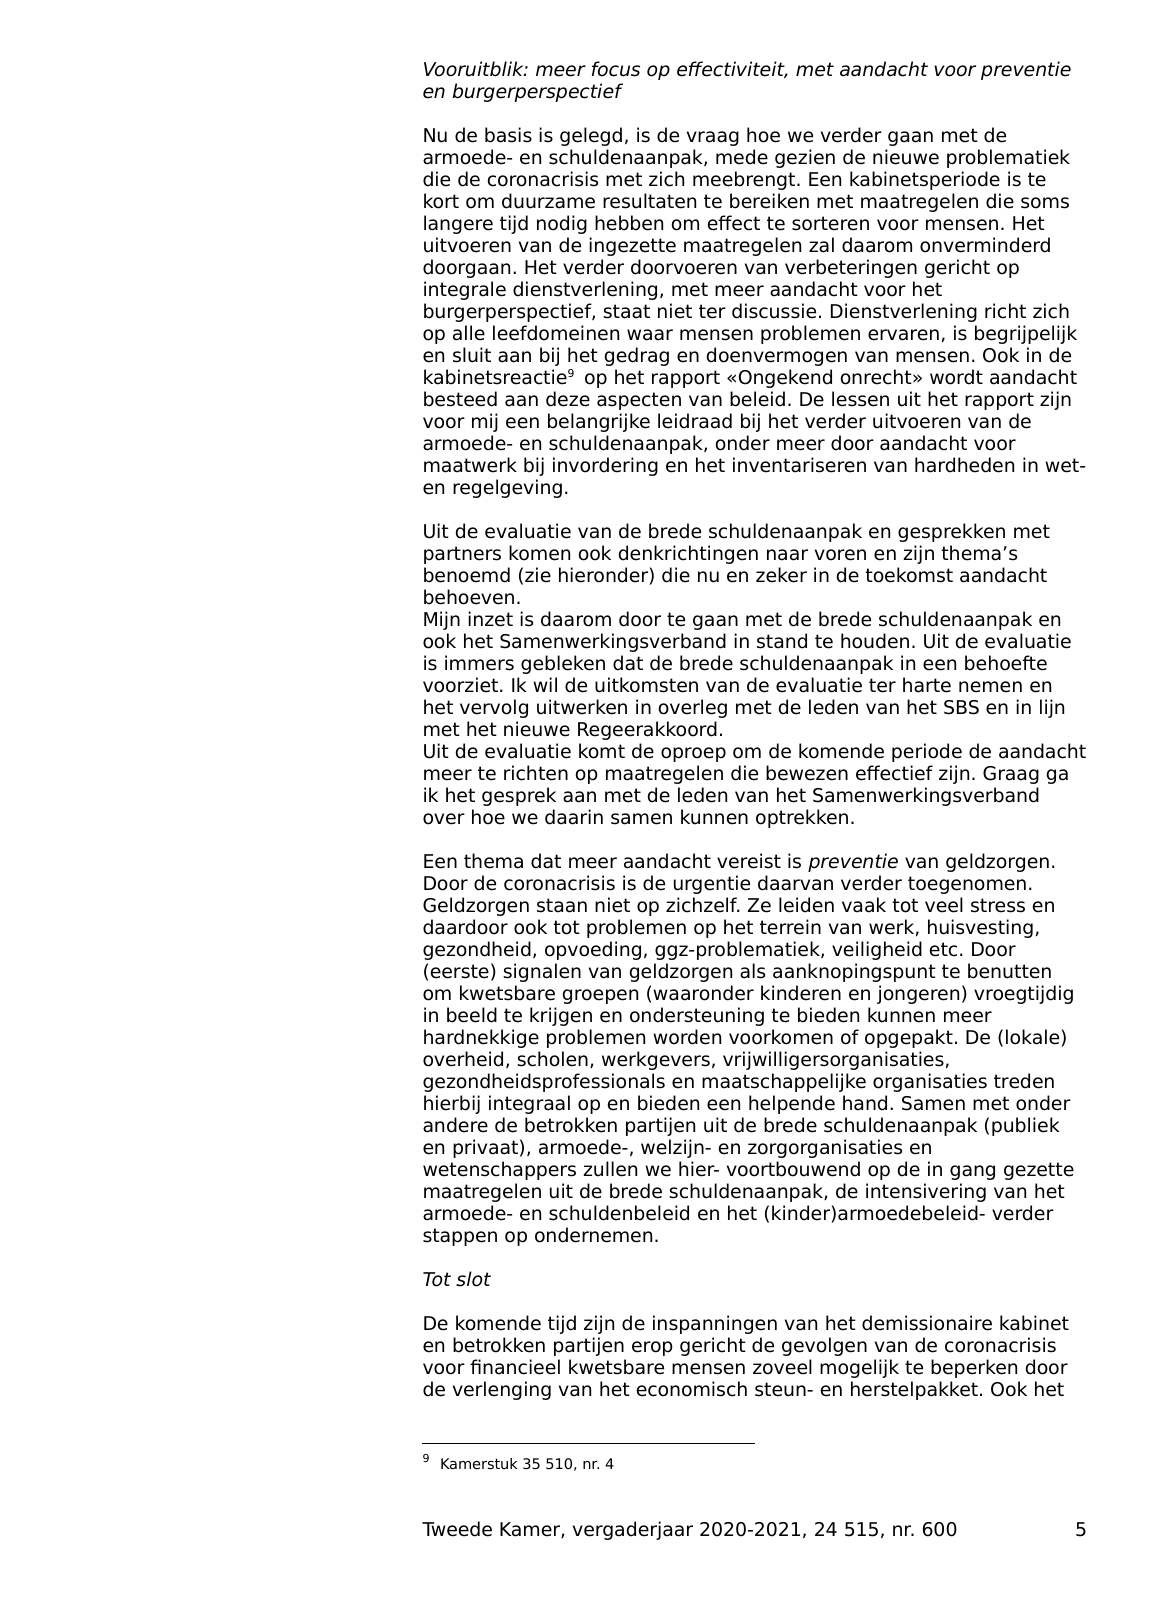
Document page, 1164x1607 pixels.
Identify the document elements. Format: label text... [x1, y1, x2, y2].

text Nu de basis is gelegd, is de vraag hoe we verder gaan met de armoede- en schuldenaanpak, mede gezien de nieuwe problematiek die de coronacrisis met zich meebrengt. Een kabinetsperiode is te kort om duurzame resultaten te bereiken met maatregelen die soms langere tijd nodig hebben om effect te sorteren voor mensen. Het uitvoeren van de ingezette maatregelen zal daarom onverminderd doorgaan. Het verder doorvoeren van verbeteringen gericht op integrale dienstverlening, met meer aandacht voor het burgerperspectief, staat niet ter discussie. Dienstverlening richt zich op alle leefdomeinen waar mensen problemen ervaren, is begrijpelijk en sluit aan bij het gedrag en doenvermogen van mensen. Ook in de kabinetsreactie op het rapport «Ongekend onrecht» wordt aandacht besteed aan deze aspecten van beleid. De lessen uit het rapport zijn voor mij een belangrijke leidraad bij het verder uitvoeren van de armoede- en schuldenaanpak, onder meer door aandacht voor maatwerk bij invordering en het inventariseren van hardheden in wet- en regelgeving. [422, 125, 1087, 499]
text Mijn inzet is daarom door te gaan met de brede schuldenaanpak en ook het Samenwerkingsverband in stand te houden. Uit de evaluatie is immers gebleken dat de brede schuldenaanpak in een behoefte voorziet. Ik wil de uitkomsten van de evaluatie ter harte nemen en het vervolg uitwerken in overleg met de leden van het SBS en in lijn met het nieuwe Regeerakkoord. [422, 609, 1087, 741]
subtitle Tot slot [422, 1269, 1087, 1291]
subtitle Vooruitblik: meer focus op effectiviteit, met aandacht voor preventie en burgerperspectief [422, 59, 1087, 103]
text Uit de evaluatie komt de oproep om de komende periode de aandacht meer te richten op maatregelen die bewezen effectief zijn. Graag ga ik het gesprek aan met de leden van het Samenwerkingsverband over hoe we daarin samen kunnen optrekken. [422, 741, 1087, 829]
text Uit de evaluatie van de brede schuldenaanpak en gesprekken met partners komen ook denkrichtingen naar voren en zijn thema’s benoemd (zie hieronder) die nu en zeker in de toekomst aandacht behoeven. [422, 521, 1087, 609]
text De komende tijd zijn de inspanningen van het demissionaire kabinet en betrokken partijen erop gericht de gevolgen van de coronacrisis voor financieel kwetsbare mensen zoveel mogelijk te beperken door de verlenging van het economisch steun- en herstelpakket. Ook het [422, 1313, 1087, 1401]
text Kamerstuk 35 510, nr. 4 [422, 1452, 1087, 1474]
text Een thema dat meer aandacht vereist is preventie van geldzorgen. Door de coronacrisis is de urgentie daarvan verder toegenomen. Geldzorgen staan niet op zichzelf. Ze leiden vaak tot veel stress en daardoor ook tot problemen op het terrein van werk, huisvesting, gezondheid, opvoeding, ggz-problematiek, veiligheid etc. Door (eerste) signalen van geldzorgen als aanknopingspunt te benutten om kwetsbare groepen (waaronder kinderen en jongeren) vroegtijdig in beeld te krijgen en ondersteuning te bieden kunnen meer hardnekkige problemen worden voorkomen of opgepakt. De (lokale) overheid, scholen, werkgevers, vrijwilligersorganisaties, gezondheidsprofessionals en maatschappelijke organisaties treden hierbij integraal op en bieden een helpende hand. Samen met onder andere de betrokken partijen uit de brede schuldenaanpak (publiek en privaat), armoede-, welzijn- en zorgorganisaties en wetenschappers zullen we hier- voortbouwend op de in gang gezette maatregelen uit de brede schuldenaanpak, de intensivering van het armoede- en schuldenbeleid en het (kinder)armoedebeleid- verder stappen op ondernemen. [422, 851, 1087, 1247]
